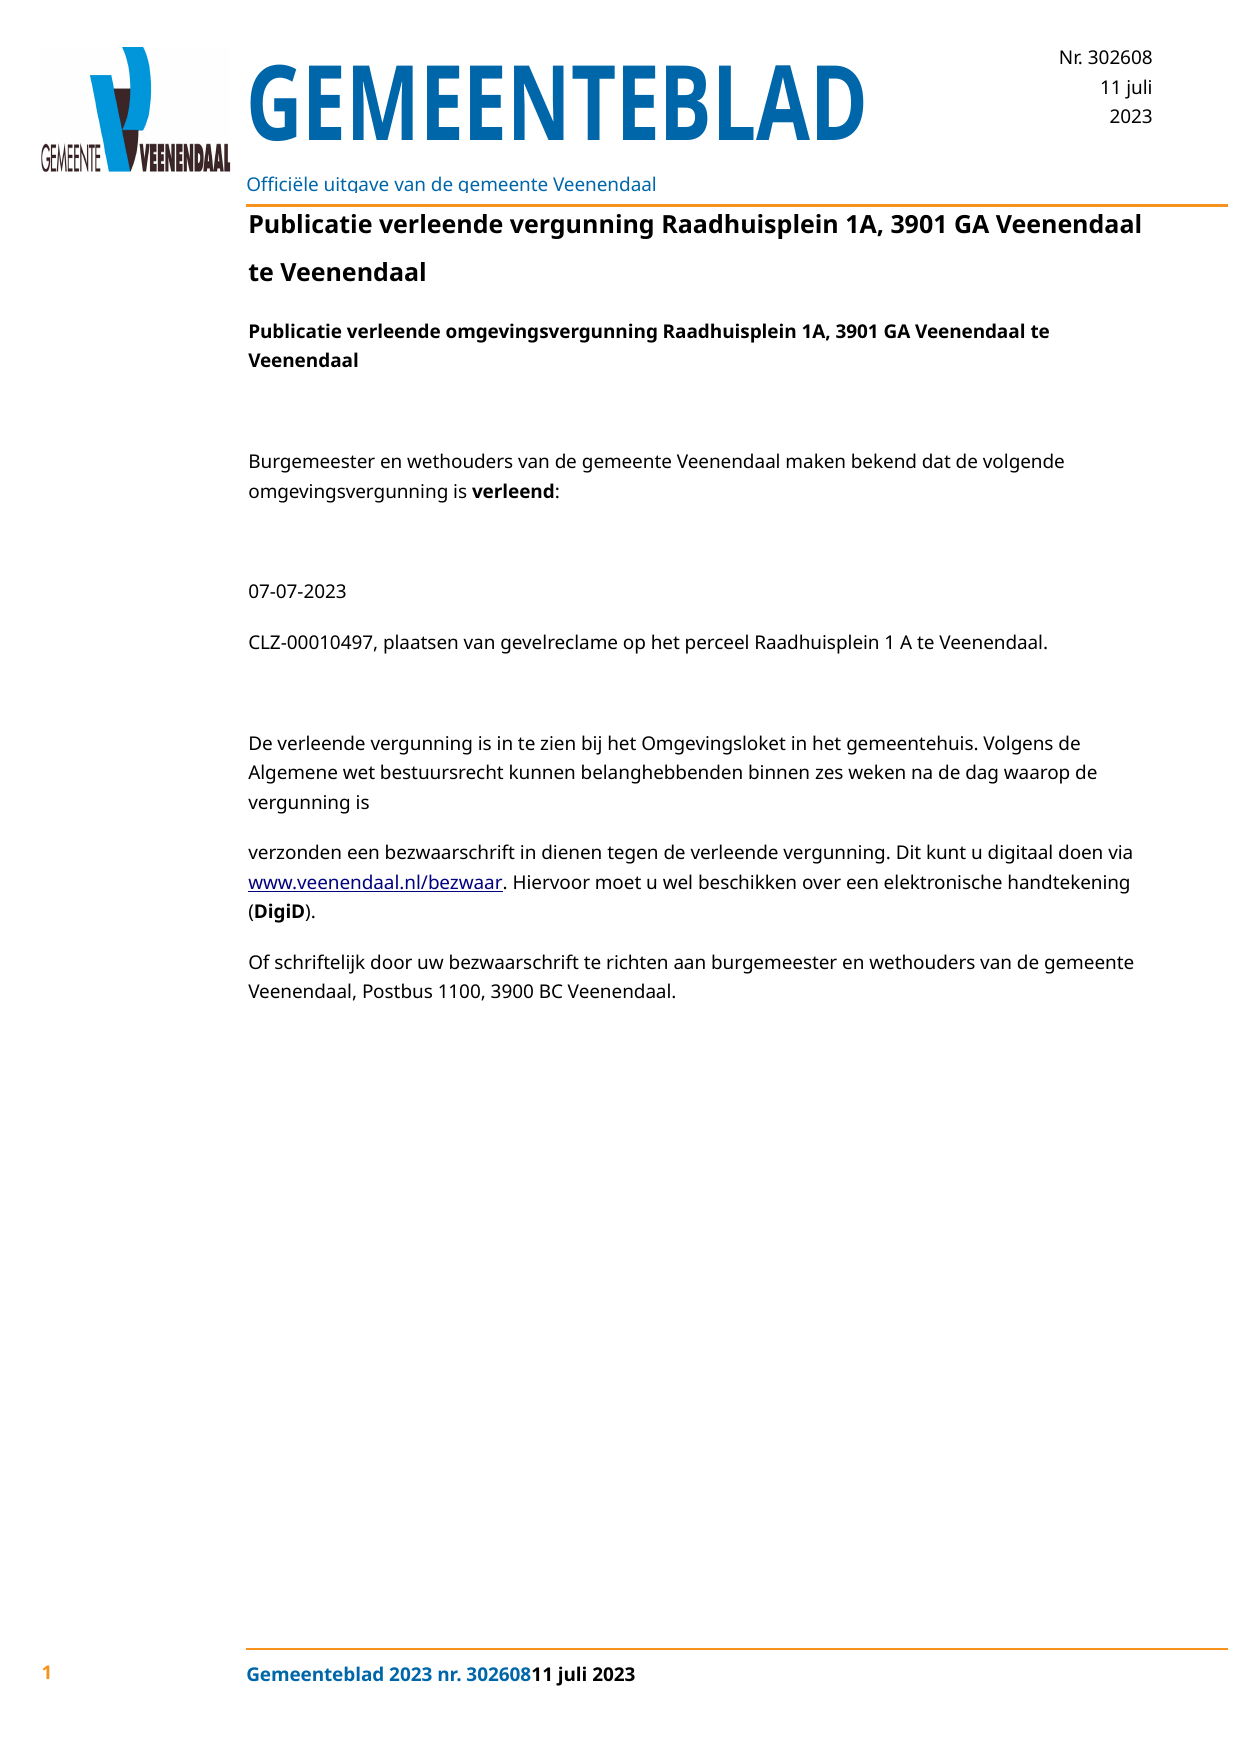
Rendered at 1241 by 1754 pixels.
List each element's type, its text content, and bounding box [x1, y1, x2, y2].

text 07-07-2023 [248, 579, 1152, 604]
picture [41, 47, 130, 172]
text CLZ-00010497, plaatsen van gevelreclame op het perceel Raadhuisplein 1 A te Veenendaal. [248, 629, 1152, 655]
text Burgemeester en wethouders van de gemeente Veenendaal maken bekend dat de volgende omgevingsvergunning is verleend: [248, 448, 1152, 504]
text De verleende vergunning is in te zien bij het Omgevingsloket in het gemeentehuis. Volgens de Algemene wet bestuursrecht kunnen belanghebbenden binnen zes weken na de dag waarop de vergunning is [248, 730, 1152, 815]
picture [123, 47, 231, 172]
text Publicatie verleende omgevingsvergunning Raadhuisplein 1A, 3901 GA Veenendaal te Veenendaal [248, 318, 1152, 373]
text Publicatie verleende vergunning Raadhuisplein 1A, 3901 GA Veenendaal te Veenendaal [248, 207, 1152, 288]
text verzonden een bezwaarschrift in dienen tegen de verleende vergunning. Dit kunt u digitaal doen via www.veenendaal.nl/bezwaar. Hiervoor moet u wel beschikken over een elektronische handtekening (DigiD). [248, 839, 1152, 924]
text Of schriftelijk door uw bezwaarschrift te richten aan burgemeester en wethouders van de gemeente Veenendaal, Postbus 1100, 3900 BC Veenendaal. [248, 949, 1152, 1004]
